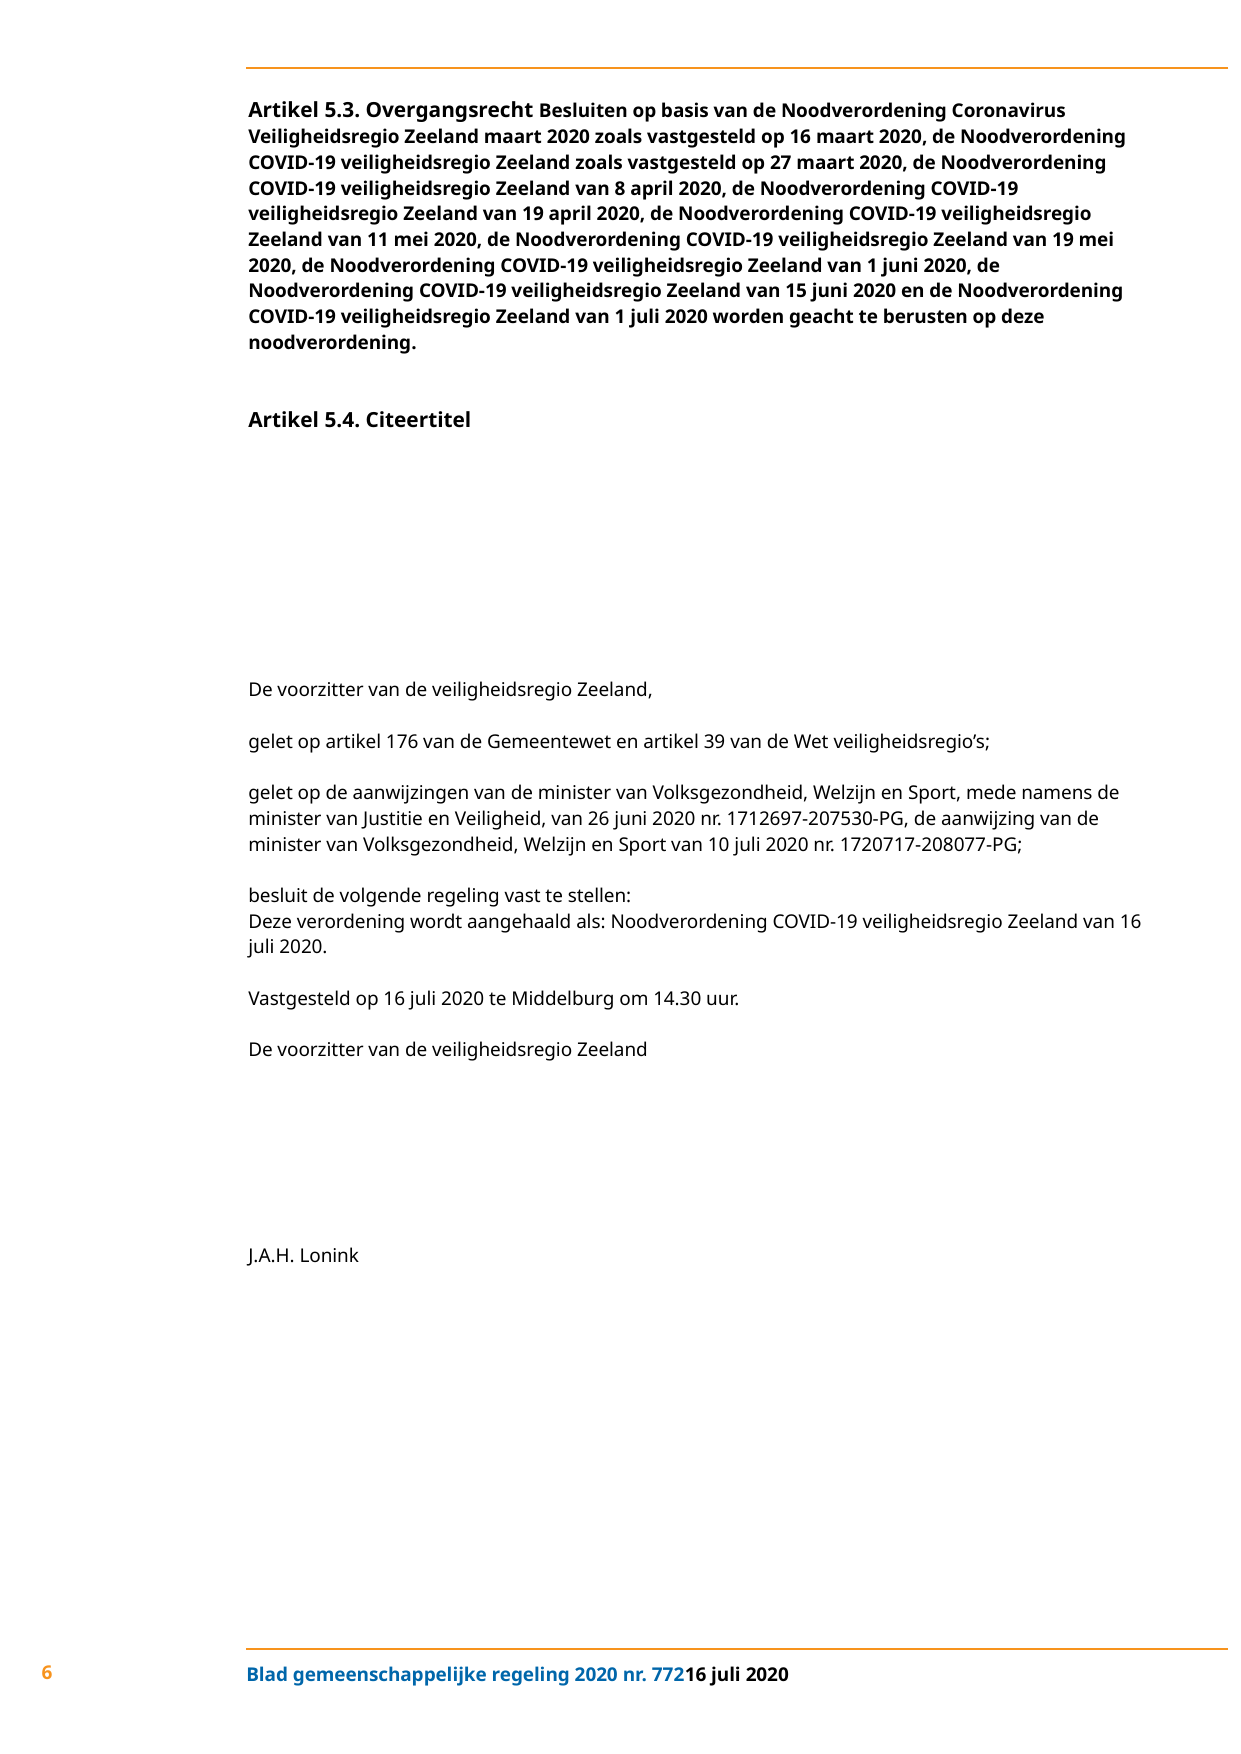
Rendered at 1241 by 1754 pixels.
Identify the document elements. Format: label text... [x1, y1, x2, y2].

text Deze verordening wordt aangehaald als: Noodverordening COVID-19 veiligheidsregio Zeeland van 16 juli 2020. [248, 908, 1152, 959]
text De voorzitter van de veiligheidsregio Zeeland, [248, 676, 1152, 702]
text gelet op de aanwijzingen van de minister van Volksgezondheid, Welzijn en Sport, mede namens de minister van Justitie en Veiligheid, van 26 juni 2020 nr. 1712697-207530-PG, de aanwijzing van de minister van Volksgezondheid, Welzijn en Sport van 10 juli 2020 nr. 1720717-208077-PG; [248, 779, 1152, 857]
text besluit de volgende regeling vast te stellen: [248, 882, 1152, 908]
text Vastgesteld op 16 juli 2020 te Middelburg om 14.30 uur. [248, 985, 1152, 1011]
text De voorzitter van de veiligheidsregio Zeeland [248, 1037, 1152, 1062]
text Artikel 5.3. Overgangsrecht Besluiten op basis van de Noodverordening Coronavirus Veiligheidsregio Zeeland maart 2020 zoals vastgesteld op 16 maart 2020, de Noodverordening COVID-19 veiligheidsregio Zeeland zoals vastgesteld op 27 maart 2020, de Noodverordening COVID-19 veiligheidsregio Zeeland van 8 april 2020, de Noodverordening COVID-19 veiligheidsregio Zeeland van 19 april 2020, de Noodverordening COVID-19 veiligheidsregio Zeeland van 11 mei 2020, de Noodverordening COVID-19 veiligheidsregio Zeeland van 19 mei 2020, de Noodverordening COVID-19 veiligheidsregio Zeeland van 1 juni 2020, de Noodverordening COVID-19 veiligheidsregio Zeeland van 15 juni 2020 en de Noodverordening COVID-19 veiligheidsregio Zeeland van 1 juli 2020 worden geacht te berusten op deze noodverordening. [248, 95, 1152, 355]
picture [41, 47, 231, 172]
text gelet op artikel 176 van de Gemeentewet en artikel 39 van de Wet veiligheidsregio’s; [248, 728, 1152, 754]
text J.A.H. Lonink [248, 1242, 1152, 1268]
text Artikel 5.4. Citeertitel [248, 405, 1152, 434]
